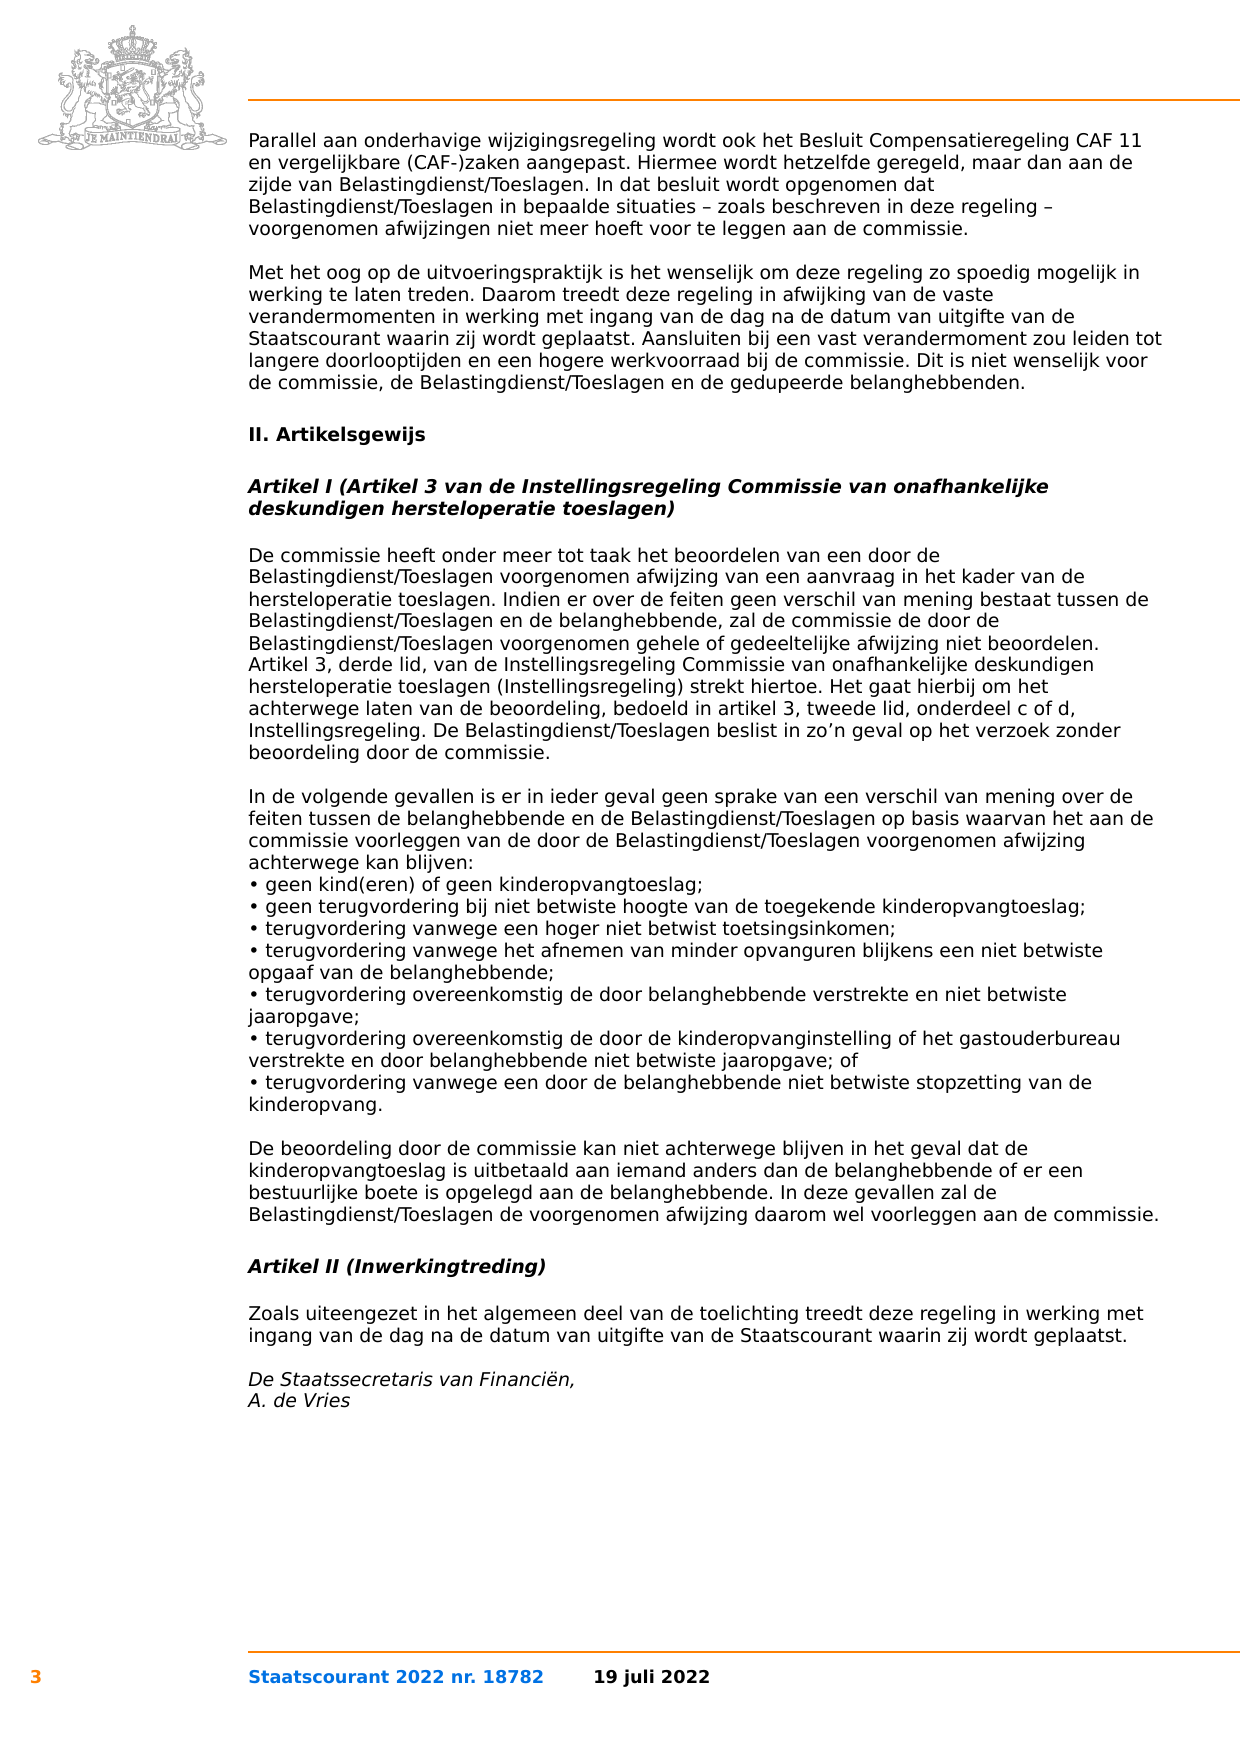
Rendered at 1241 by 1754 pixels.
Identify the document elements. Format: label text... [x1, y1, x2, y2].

text De commissie heeft onder meer tot taak het beoordelen van een door de Belastingdienst/Toeslagen voorgenomen afwijzing van een aanvraag in het kader van de hersteloperatie toeslagen. Indien er over de feiten geen verschil van mening bestaat tussen de Belastingdienst/Toeslagen en de belanghebbende, zal de commissie de door de Belastingdienst/Toeslagen voorgenomen gehele of gedeeltelijke afwijzing niet beoordelen. Artikel 3, derde lid, van de Instellingsregeling Commissie van onafhankelijke deskundigen hersteloperatie toeslagen (Instellingsregeling) strekt hiertoe. Het gaat hierbij om het achterwege laten van de beoordeling, bedoeld in artikel 3, tweede lid, onderdeel c of d, Instellingsregeling. De Belastingdienst/Toeslagen beslist in zo’n geval op het verzoek zonder beoordeling door de commissie. [248, 544, 1163, 764]
text • terugvordering vanwege een hoger niet betwist toetsingsinkomen; [248, 918, 1163, 940]
text • terugvordering vanwege het afnemen van minder opvanguren blijkens een niet betwiste opgaaf van de belanghebbende; [248, 940, 1163, 984]
text • geen kind(eren) of geen kinderopvangtoeslag; [248, 874, 1163, 896]
picture [38, 25, 227, 150]
subtitle II. Artikelsgewijs [248, 423, 1163, 446]
text Parallel aan onderhavige wijzigingsregeling wordt ook het Besluit Compensatieregeling CAF 11 en vergelijkbare (CAF-)zaken aangepast. Hiermee wordt hetzelfde geregeld, maar dan aan de zijde van Belastingdienst/Toeslagen. In dat besluit wordt opgenomen dat Belastingdienst/Toeslagen in bepaalde situaties – zoals beschreven in deze regeling – voorgenomen afwijzingen niet meer hoeft voor te leggen aan de commissie. [248, 130, 1163, 240]
subtitle Artikel II (Inwerkingtreding) [248, 1256, 1163, 1278]
text • terugvordering overeenkomstig de door belanghebbende verstrekte en niet betwiste jaaropgave; [248, 984, 1163, 1028]
text • terugvordering overeenkomstig de door de kinderopvanginstelling of het gastouderbureau verstrekte en door belanghebbende niet betwiste jaaropgave; of [248, 1028, 1163, 1072]
text De Staatssecretaris van Financiën, A. de Vries [248, 1368, 1163, 1412]
text In de volgende gevallen is er in ieder geval geen sprake van een verschil van mening over de feiten tussen de belanghebbende en de Belastingdienst/Toeslagen op basis waarvan het aan de commissie voorleggen van de door de Belastingdienst/Toeslagen voorgenomen afwijzing achterwege kan blijven: [248, 786, 1163, 874]
text • terugvordering vanwege een door de belanghebbende niet betwiste stopzetting van de kinderopvang. [248, 1072, 1163, 1116]
text Zoals uiteengezet in het algemeen deel van de toelichting treedt deze regeling in werking met ingang van de dag na de datum van uitgifte van de Staatscourant waarin zij wordt geplaatst. [248, 1303, 1163, 1347]
text De beoordeling door de commissie kan niet achterwege blijven in het geval dat de kinderopvangtoeslag is uitbetaald aan iemand anders dan de belanghebbende of er een bestuurlijke boete is opgelegd aan de belanghebbende. In deze gevallen zal de Belastingdienst/Toeslagen de voorgenomen afwijzing daarom wel voorleggen aan de commissie. [248, 1138, 1163, 1226]
subtitle Artikel I (Artikel 3 van de Instellingsregeling Commissie van onafhankelijke deskundigen hersteloperatie toeslagen) [248, 476, 1163, 519]
text Met het oog op de uitvoeringspraktijk is het wenselijk om deze regeling zo spoedig mogelijk in werking te laten treden. Daarom treedt deze regeling in afwijking van de vaste verandermomenten in werking met ingang van de dag na de datum van uitgifte van de Staatscourant waarin zij wordt geplaatst. Aansluiten bij een vast verandermoment zou leiden tot langere doorlooptijden en een hogere werkvoorraad bij de commissie. Dit is niet wenselijk voor de commissie, de Belastingdienst/Toeslagen en de gedupeerde belanghebbenden. [248, 262, 1163, 393]
text • geen terugvordering bij niet betwiste hoogte van de toegekende kinderopvangtoeslag; [248, 896, 1163, 918]
